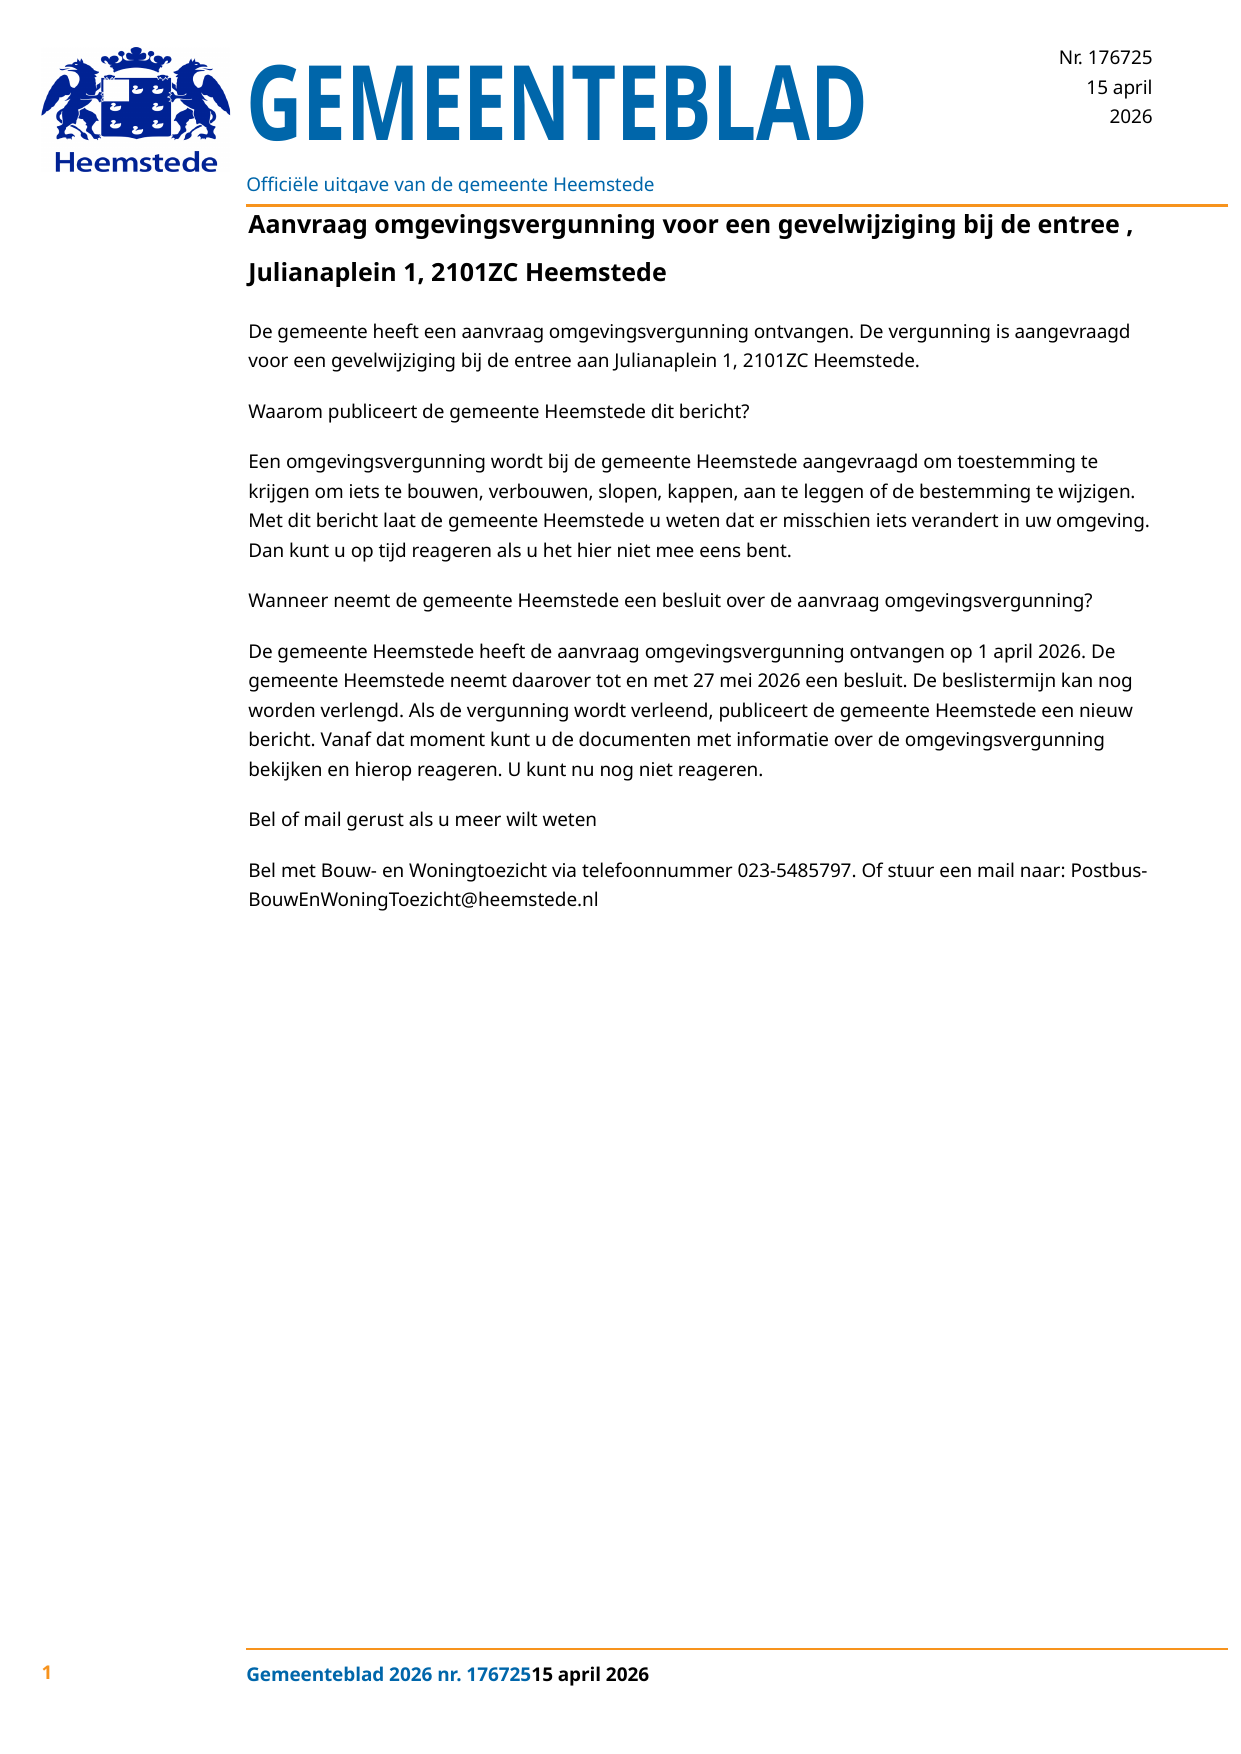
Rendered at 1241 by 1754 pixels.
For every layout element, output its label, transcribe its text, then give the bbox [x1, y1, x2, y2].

picture [41, 47, 231, 172]
text Aanvraag omgevingsvergunning voor een gevelwijziging bij de entree , Julianaplein 1, 2101ZC Heemstede [248, 207, 1152, 288]
text Bel met Bouw- en Woningtoezicht via telefoonnummer 023-5485797. Of stuur een mail naar: Postbus-BouwEnWoningToezicht@heemstede.nl [248, 857, 1152, 912]
text Een omgevingsvergunning wordt bij de gemeente Heemstede aangevraagd om toestemming te krijgen om iets te bouwen, verbouwen, slopen, kappen, aan te leggen of de bestemming te wijzigen. Met dit bericht laat de gemeente Heemstede u weten dat er misschien iets verandert in uw omgeving. Dan kunt u op tijd reageren als u het hier niet mee eens bent. [248, 448, 1152, 563]
text De gemeente heeft een aanvraag omgevingsvergunning ontvangen. De vergunning is aangevraagd voor een gevelwijziging bij de entree aan Julianaplein 1, 2101ZC Heemstede. [248, 318, 1152, 373]
text Waarom publiceert de gemeente Heemstede dit bericht? [248, 398, 1152, 424]
text Wanneer neemt de gemeente Heemstede een besluit over de aanvraag omgevingsvergunning? [248, 587, 1152, 613]
text De gemeente Heemstede heeft de aanvraag omgevingsvergunning ontvangen op 1 april 2026. De gemeente Heemstede neemt daarover tot en met 27 mei 2026 een besluit. De beslistermijn kan nog worden verlengd. Als de vergunning wordt verleend, publiceert de gemeente Heemstede een nieuw bericht. Vanaf dat moment kunt u de documenten met informatie over de omgevingsvergunning bekijken en hierop reageren. U kunt nu nog niet reageren. [248, 638, 1152, 782]
text Bel of mail gerust als u meer wilt weten [248, 807, 1152, 832]
